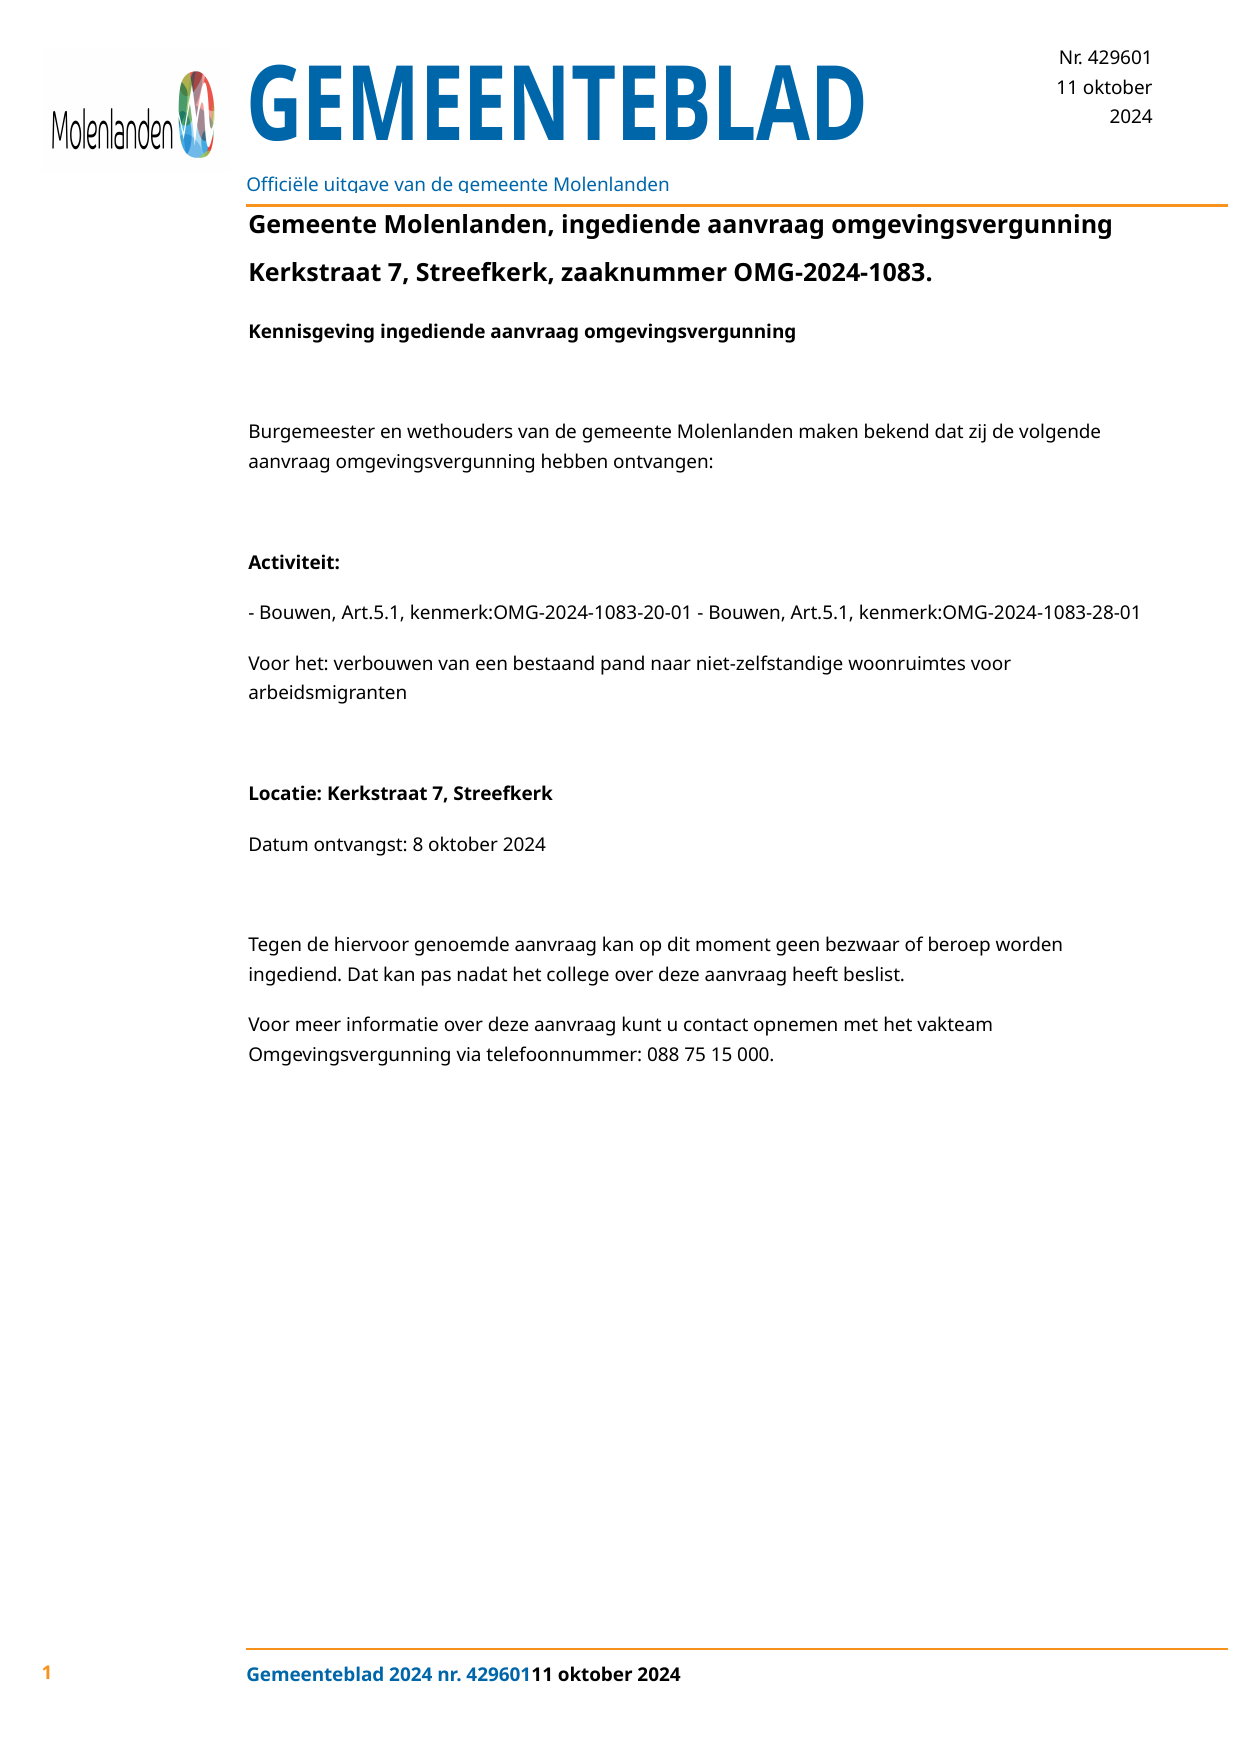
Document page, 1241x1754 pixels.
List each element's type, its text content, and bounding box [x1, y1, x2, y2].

text Activiteit: [248, 549, 1152, 575]
text Locatie: Kerkstraat 7, Streefkerk [248, 780, 1152, 806]
picture [41, 47, 231, 172]
text - Bouwen, Art.5.1, kenmerk:OMG-2024-1083-20-01 - Bouwen, Art.5.1, kenmerk:OMG-2024-1083-28-01 [248, 599, 1152, 625]
text Burgemeester en wethouders van de gemeente Molenlanden maken bekend dat zij de volgende aanvraag omgevingsvergunning hebben ontvangen: [248, 419, 1152, 474]
text Datum ontvangst: 8 oktober 2024 [248, 831, 1152, 857]
text Kennisgeving ingediende aanvraag omgevingsvergunning [248, 318, 1152, 344]
text Gemeente Molenlanden, ingediende aanvraag omgevingsvergunning Kerkstraat 7, Streefkerk, zaaknummer OMG-2024-1083. [248, 207, 1152, 288]
text Voor meer informatie over deze aanvraag kunt u contact opnemen met het vakteam Omgevingsvergunning via telefoonnummer: 088 75 15 000. [248, 1012, 1152, 1067]
text Voor het: verbouwen van een bestaand pand naar niet-zelfstandige woonruimtes voor arbeidsmigranten [248, 650, 1152, 705]
text Tegen de hiervoor genoemde aanvraag kan op dit moment geen bezwaar of beroep worden ingediend. Dat kan pas nadat het college over deze aanvraag heeft beslist. [248, 932, 1152, 987]
